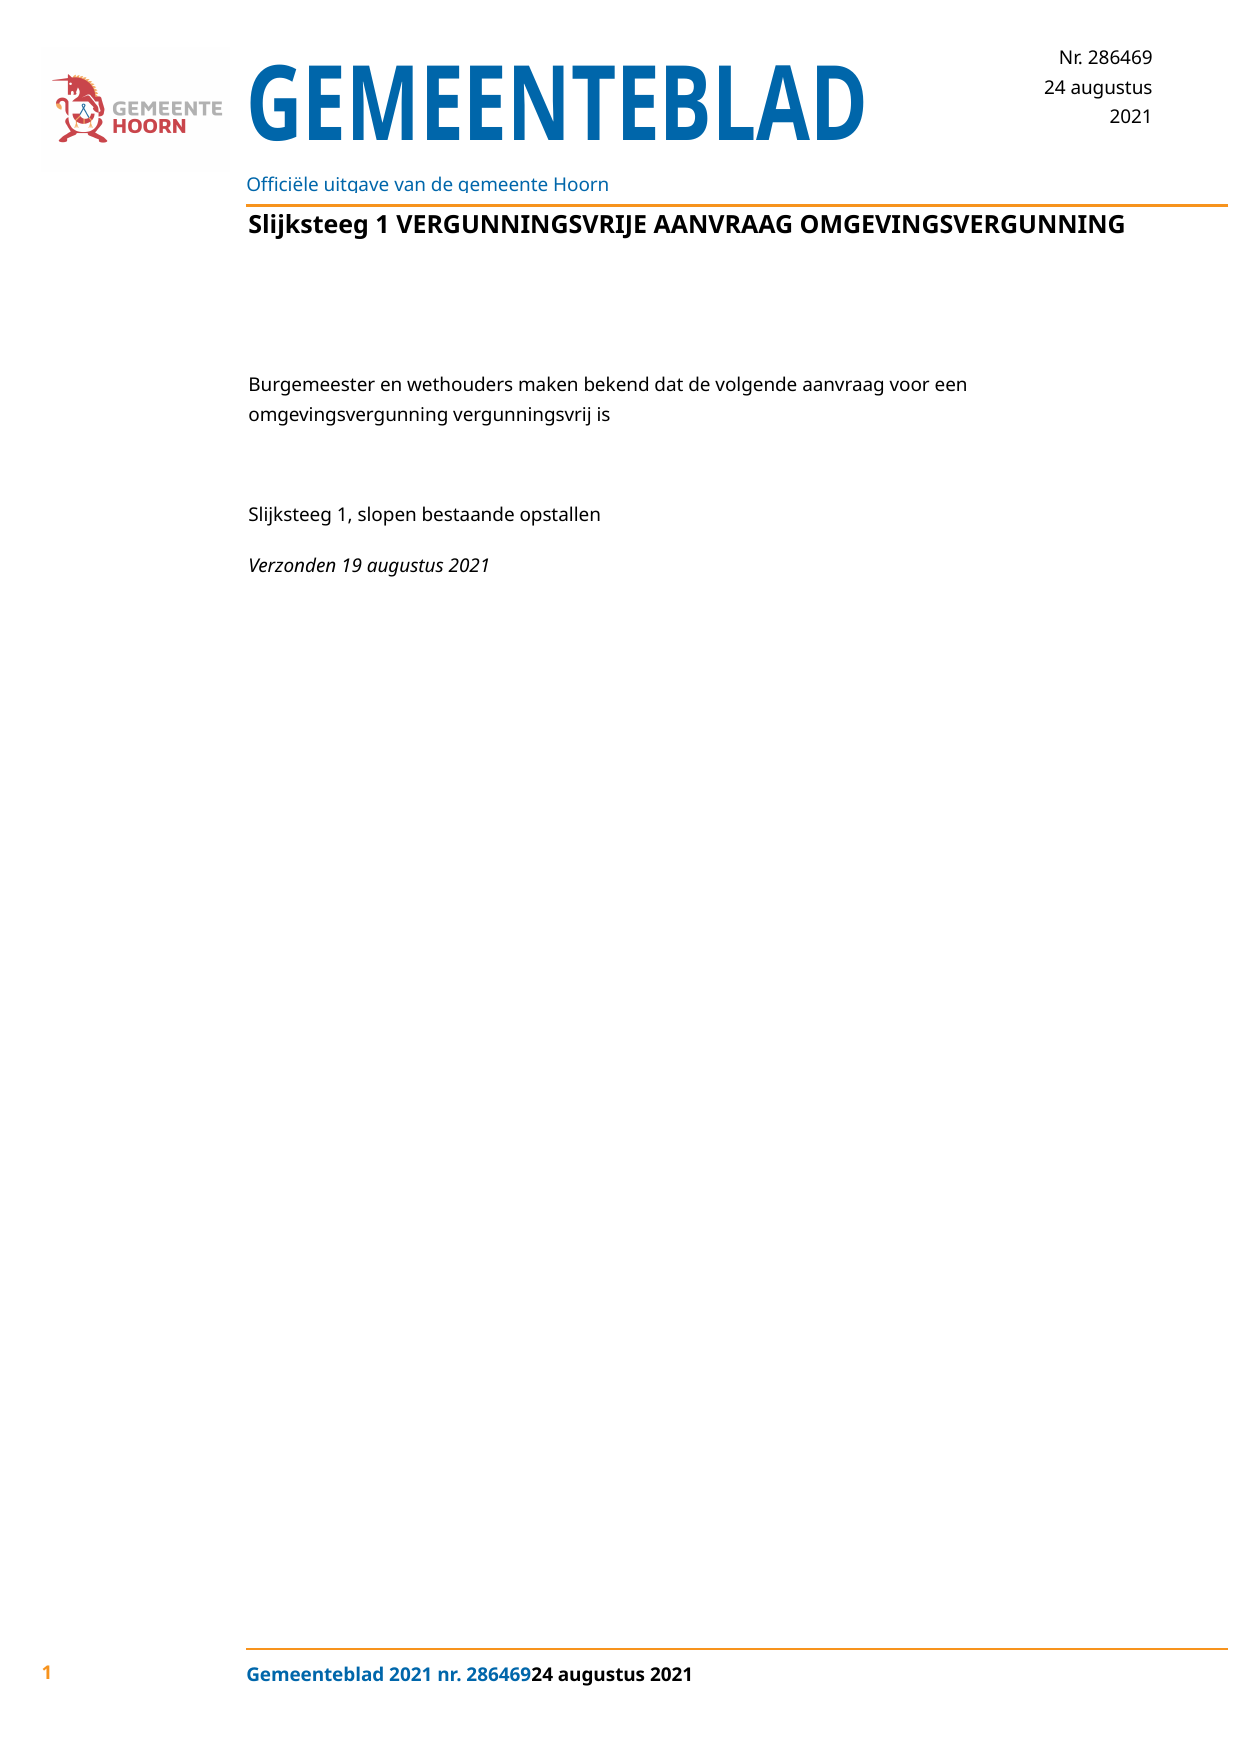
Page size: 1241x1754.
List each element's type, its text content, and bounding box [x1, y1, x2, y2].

picture [41, 47, 231, 172]
text Burgemeester en wethouders maken bekend dat de volgende aanvraag voor een omgevingsvergunning vergunningsvrij is [248, 371, 1152, 426]
text Verzonden 19 augustus 2021 [248, 552, 1152, 578]
text Slijksteeg 1, slopen bestaande opstallen [248, 502, 1152, 527]
text Slijksteeg 1 VERGUNNINGSVRIJE AANVRAAG OMGEVINGSVERGUNNING [248, 207, 1152, 241]
